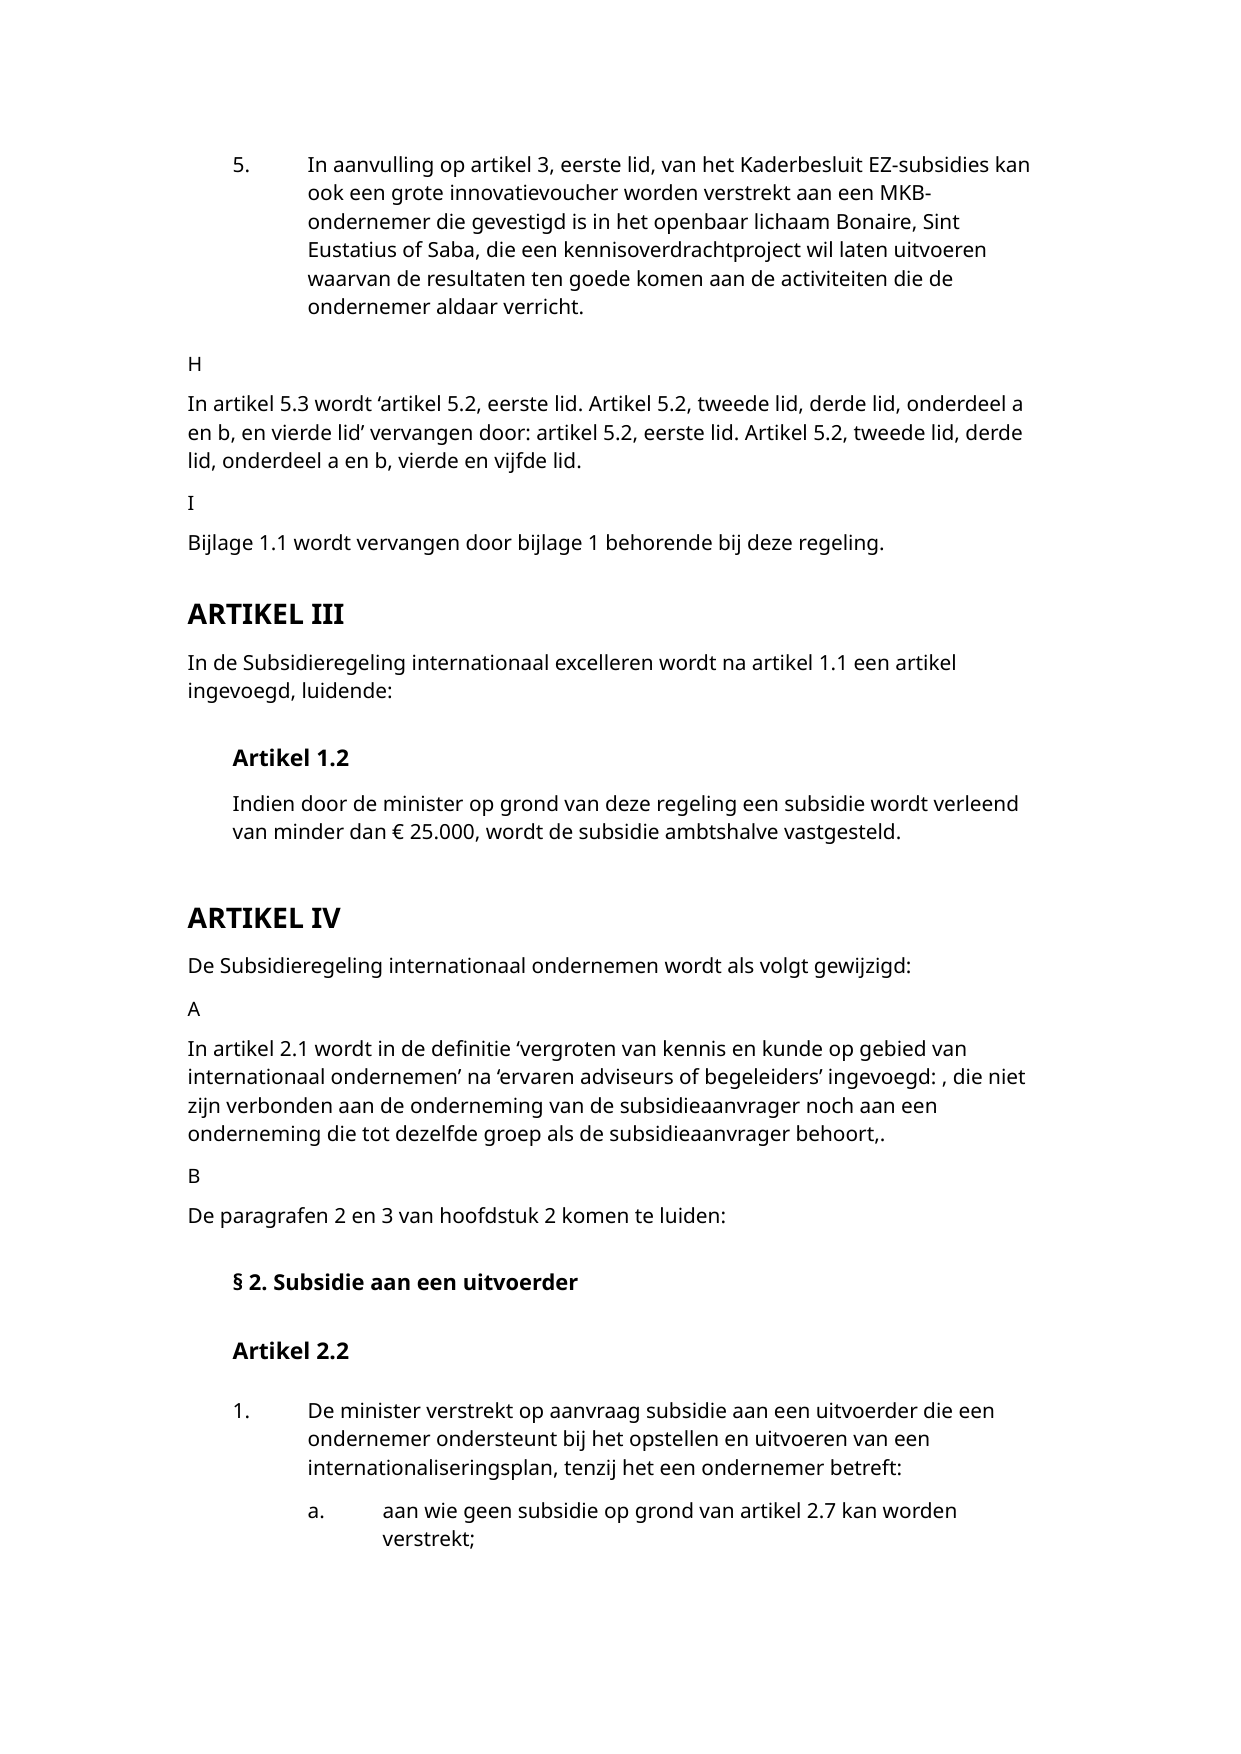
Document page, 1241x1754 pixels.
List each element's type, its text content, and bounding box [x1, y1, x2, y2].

text I [187, 490, 1053, 517]
subtitle § 2. Subsidie aan een uitvoerder [232, 1267, 1053, 1297]
text In artikel 2.1 wordt in de definitie ‘vergroten van kennis en kunde op gebied van internationaal ondernemen’ na ‘ervaren adviseurs of begeleiders’ ingevoegd: , die niet zijn verbonden aan de onderneming van de subsidieaanvrager noch aan een onderneming die tot dezelfde groep als de subsidieaanvrager behoort,. [187, 1034, 1053, 1148]
text H [187, 351, 1053, 378]
list De minister verstrekt op aanvraag subsidie aan een uitvoerder die een ondernemer ondersteunt bij het opstellen en uitvoeren van een internationaliseringsplan, tenzij het een ondernemer betreft: [232, 1396, 1053, 1481]
text A [187, 995, 1053, 1022]
text De Subsidieregeling internationaal ondernemen wordt als volgt gewijzigd: [187, 952, 1053, 980]
subtitle Artikel 1.2 [232, 742, 1053, 774]
subtitle Artikel 2.2 [232, 1334, 1053, 1366]
list aan wie geen subsidie op grond van artikel 2.7 kan worden verstrekt; [307, 1496, 1053, 1553]
text In artikel 5.3 wordt ‘artikel 5.2, eerste lid. Artikel 5.2, tweede lid, derde lid, onderdeel a en b, en vierde lid’ vervangen door: artikel 5.2, eerste lid. Artikel 5.2, tweede lid, derde lid, onderdeel a en b, vierde en vijfde lid. [187, 389, 1053, 475]
text In de Subsidieregeling internationaal excelleren wordt na artikel 1.1 een artikel ingevoegd, luidende: [187, 648, 1053, 705]
subtitle ARTIKEL III [187, 594, 1053, 633]
list In aanvulling op artikel 3, eerste lid, van het Kaderbesluit EZ-subsidies kan ook een grote innovatievoucher worden verstrekt aan een MKB-ondernemer die gevestigd is in het openbaar lichaam Bonaire, Sint Eustatius of Saba, die een kennisoverdrachtproject wil laten uitvoeren waarvan de resultaten ten goede komen aan de activiteiten die de ondernemer aldaar verricht. [232, 150, 1053, 321]
text De paragrafen 2 en 3 van hoofdstuk 2 komen te luiden: [187, 1201, 1053, 1230]
text B [187, 1163, 1053, 1189]
text Indien door de minister op grond van deze regeling een subsidie wordt verleend van minder dan € 25.000, wordt de subsidie ambtshalve vastgesteld. [232, 789, 1053, 846]
text Bijlage 1.1 wordt vervangen door bijlage 1 behorende bij deze regeling. [187, 528, 1053, 557]
subtitle ARTIKEL IV [187, 898, 1053, 937]
